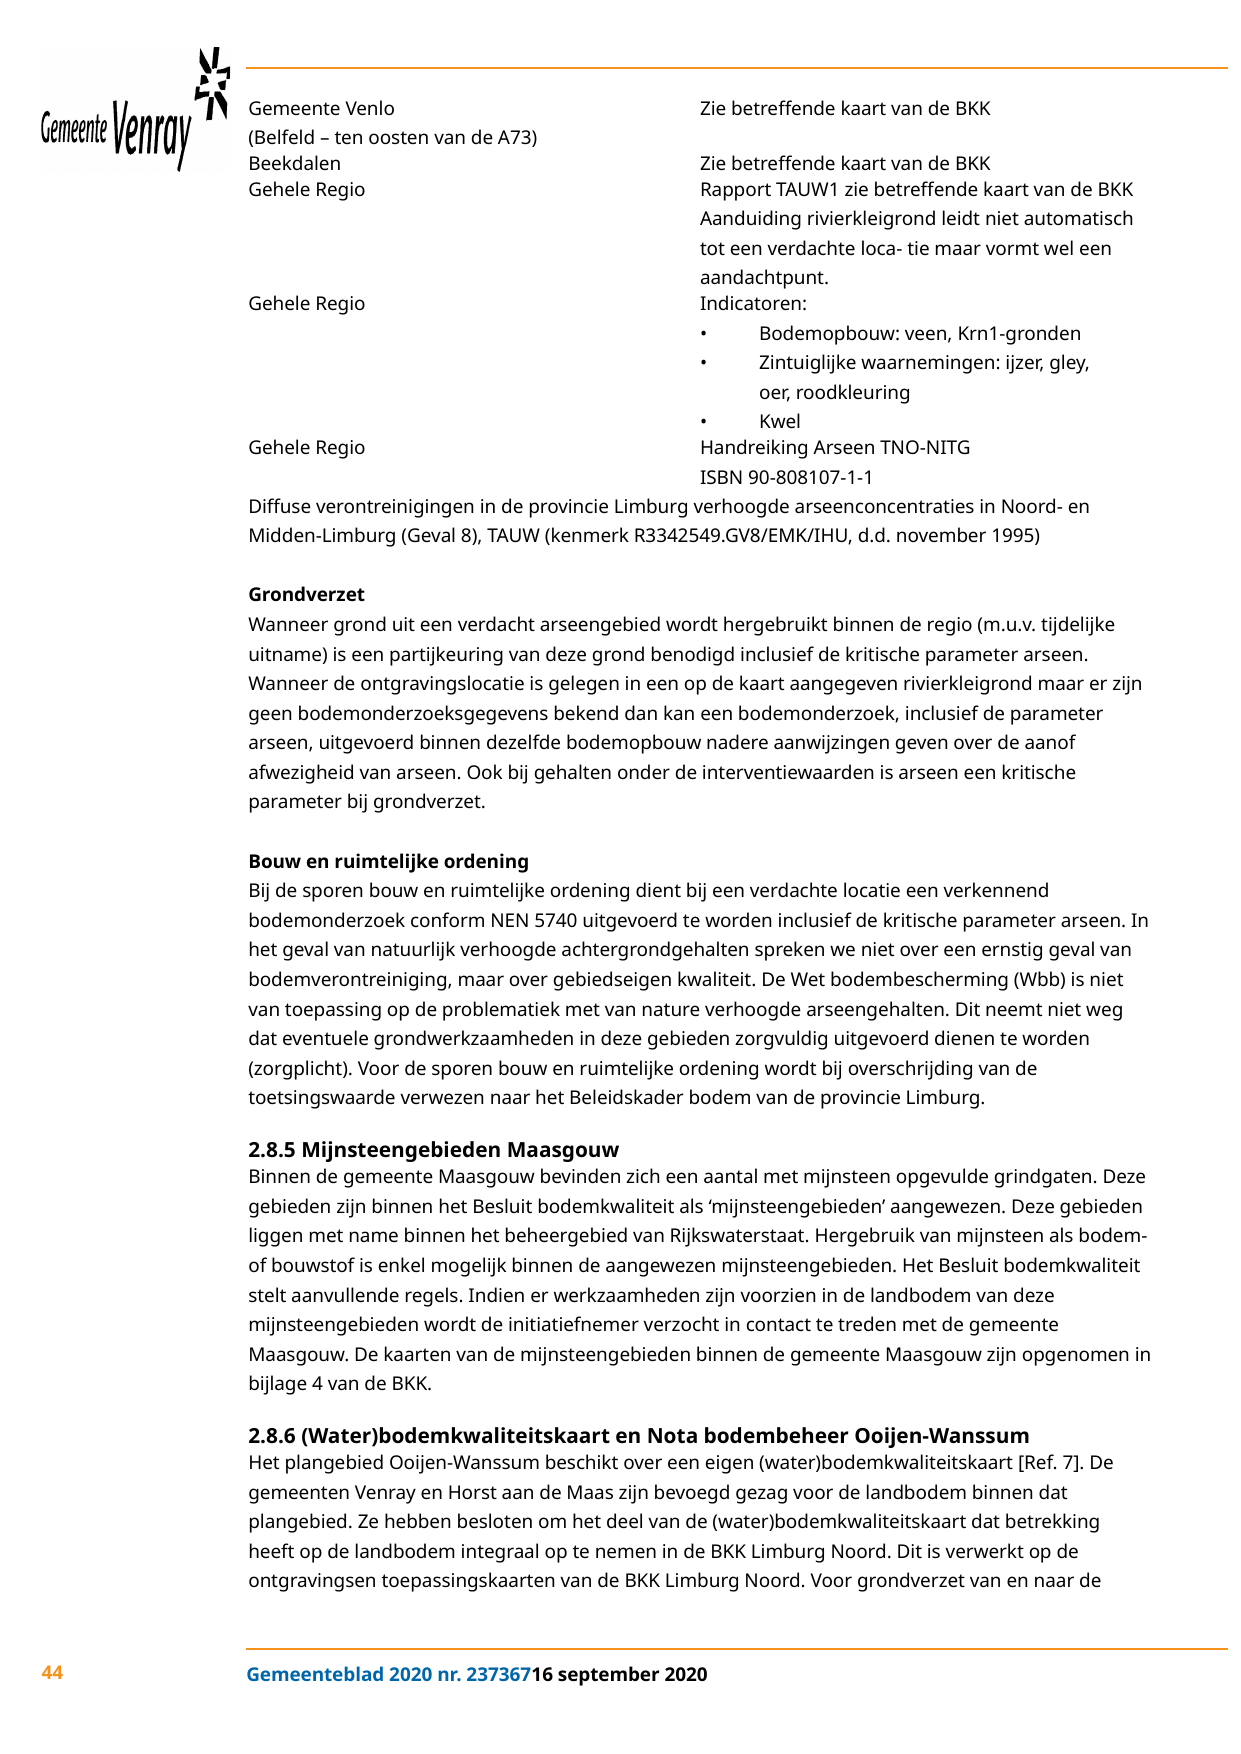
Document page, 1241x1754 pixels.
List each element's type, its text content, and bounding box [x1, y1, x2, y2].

table_cell Handreiking Arseen TNO-NITG ISBN 90-808107-1-1 [700, 434, 1152, 490]
table_cell Zie betreffende kaart van de BKK [700, 150, 1152, 176]
text Bouw en ruimtelijke ordening [248, 848, 1152, 874]
picture [41, 47, 231, 172]
table_cell Gehele Regio [248, 290, 700, 434]
text Bij de sporen bouw en ruimtelijke ordening dient bij een verdachte locatie een verkennend bodemonderzoek conform NEN 5740 uitgevoerd te worden inclusief de kritische parameter arseen. In het geval van natuurlijk verhoogde achtergrondgehalten spreken we niet over een ernstig geval van bodemverontreiniging, maar over gebiedseigen kwaliteit. De Wet bodembescherming (Wbb) is niet van toepassing op de problematiek met van nature verhoogde arseengehalten. Dit neemt niet weg dat eventuele grondwerkzaamheden in deze gebieden zorgvuldig uitgevoerd dienen te worden (zorgplicht). Voor de sporen bouw en ruimtelijke ordening wordt bij overschrijding van de toetsingswaarde verwezen naar het Beleidskader bodem van de provincie Limburg. [248, 877, 1152, 1110]
text Binnen de gemeente Maasgouw bevinden zich een aantal met mijnsteen opgevulde grindgaten. Deze gebieden zijn binnen het Besluit bodemkwaliteit als ‘mijnsteengebieden’ aangewezen. Deze gebieden liggen met name binnen het beheergebied van Rijkswaterstaat. Hergebruik van mijnsteen als bodem- of bouwstof is enkel mogelijk binnen de aangewezen mijnsteengebieden. Het Besluit bodemkwaliteit stelt aanvullende regels. Indien er werkzaamheden zijn voorzien in de landbodem van deze mijnsteengebieden wordt de initiatiefnemer verzocht in contact te treden met de gemeente Maasgouw. De kaarten van de mijnsteengebieden binnen de gemeente Maasgouw zijn opgenomen in bijlage 4 van de BKK. [248, 1163, 1152, 1396]
table_cell Gehele Regio [248, 434, 700, 490]
text Diffuse verontreinigingen in de provincie Limburg verhoogde arseenconcentraties in Noord- en Midden-Limburg (Geval 8), TAUW (kenmerk R3342549.GV8/EMK/IHU, d.d. november 1995) [248, 493, 1152, 548]
table_cell Gehele Regio [248, 176, 700, 290]
text Wanneer grond uit een verdacht arseengebied wordt hergebruikt binnen de regio (m.u.v. tijdelijke uitname) is een partijkeuring van deze grond benodigd inclusief de kritische parameter arseen. Wanneer de ontgravingslocatie is gelegen in een op de kaart aangegeven rivierkleigrond maar er zijn geen bodemonderzoeksgegevens bekend dan kan een bodemonderzoek, inclusief de parameter arseen, uitgevoerd binnen dezelfde bodemopbouw nadere aanwijzingen geven over de aanof afwezigheid van arseen. Ook bij gehalten onder de interventiewaarden is arseen een kritische parameter bij grondverzet. [248, 611, 1152, 814]
text 2.8.6 (Water)bodemkwaliteitskaart en Nota bodembeheer Ooijen-Wanssum [248, 1421, 1152, 1449]
table_cell Gemeente Venlo (Belfeld – ten oosten van de A73) [248, 95, 700, 150]
table_cell Beekdalen [248, 150, 700, 176]
table_cell Indicatoren: Bodemopbouw: veen, Krn1-gronden Zintuiglijke waarnemingen: ijzer, gley, oer, roodkleuring Kwel [700, 290, 1152, 434]
text Grondverzet [248, 582, 1152, 607]
text Het plangebied Ooijen-Wanssum beschikt over een eigen (water)bodemkwaliteitskaart [Ref. 7]. De gemeenten Venray en Horst aan de Maas zijn bevoegd gezag voor de landbodem binnen dat plangebied. Ze hebben besloten om het deel van de (water)bodemkwaliteitskaart dat betrekking heeft op de landbodem integraal op te nemen in de BKK Limburg Noord. Dit is verwerkt op de ontgravingsen toepassingskaarten van de BKK Limburg Noord. Voor grondverzet van en naar de [248, 1449, 1152, 1593]
text 2.8.5 Mijnsteengebieden Maasgouw [248, 1135, 1152, 1163]
table_cell Rapport TAUW1 zie betreffende kaart van de BKK Aanduiding rivierkleigrond leidt niet automatisch tot een verdachte loca- tie maar vormt wel een aandachtpunt. [700, 176, 1152, 290]
table_cell Zie betreffende kaart van de BKK [700, 95, 1152, 150]
